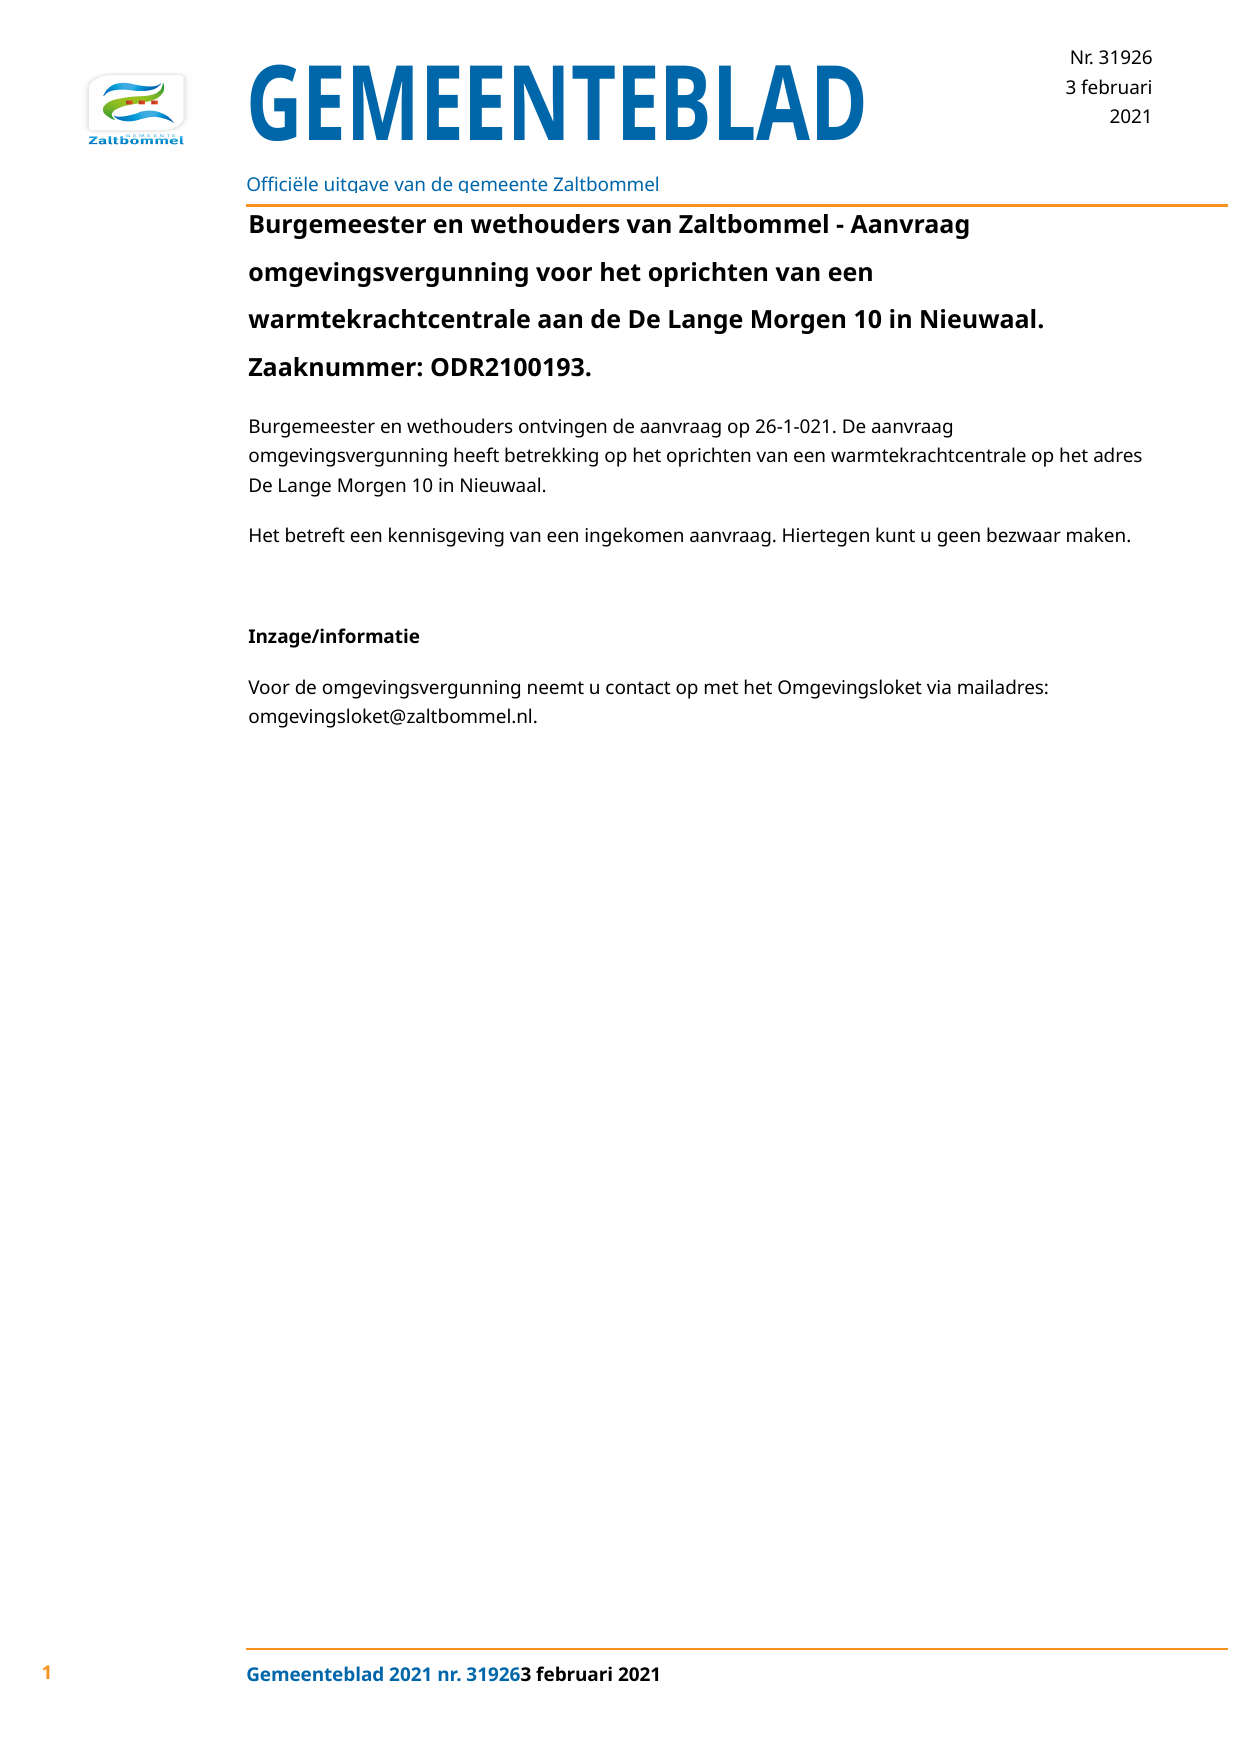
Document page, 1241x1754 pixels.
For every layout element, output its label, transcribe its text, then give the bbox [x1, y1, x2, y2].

text Burgemeester en wethouders ontvingen de aanvraag op 26-1-021. De aanvraag omgevingsvergunning heeft betrekking op het oprichten van een warmtekrachtcentrale op het adres De Lange Morgen 10 in Nieuwaal. [248, 413, 1152, 498]
picture [41, 47, 231, 172]
text Inzage/informatie [248, 623, 1152, 649]
text Voor de omgevingsvergunning neemt u contact op met het Omgevingsloket via mailadres: omgevingsloket@zaltbommel.nl. [248, 674, 1152, 729]
text Het betreft een kennisgeving van een ingekomen aanvraag. Hiertegen kunt u geen bezwaar maken. [248, 523, 1152, 548]
text Burgemeester en wethouders van Zaltbommel - Aanvraag omgevingsvergunning voor het oprichten van een warmtekrachtcentrale aan de De Lange Morgen 10 in Nieuwaal. Zaaknummer: ODR2100193. [248, 207, 1152, 384]
